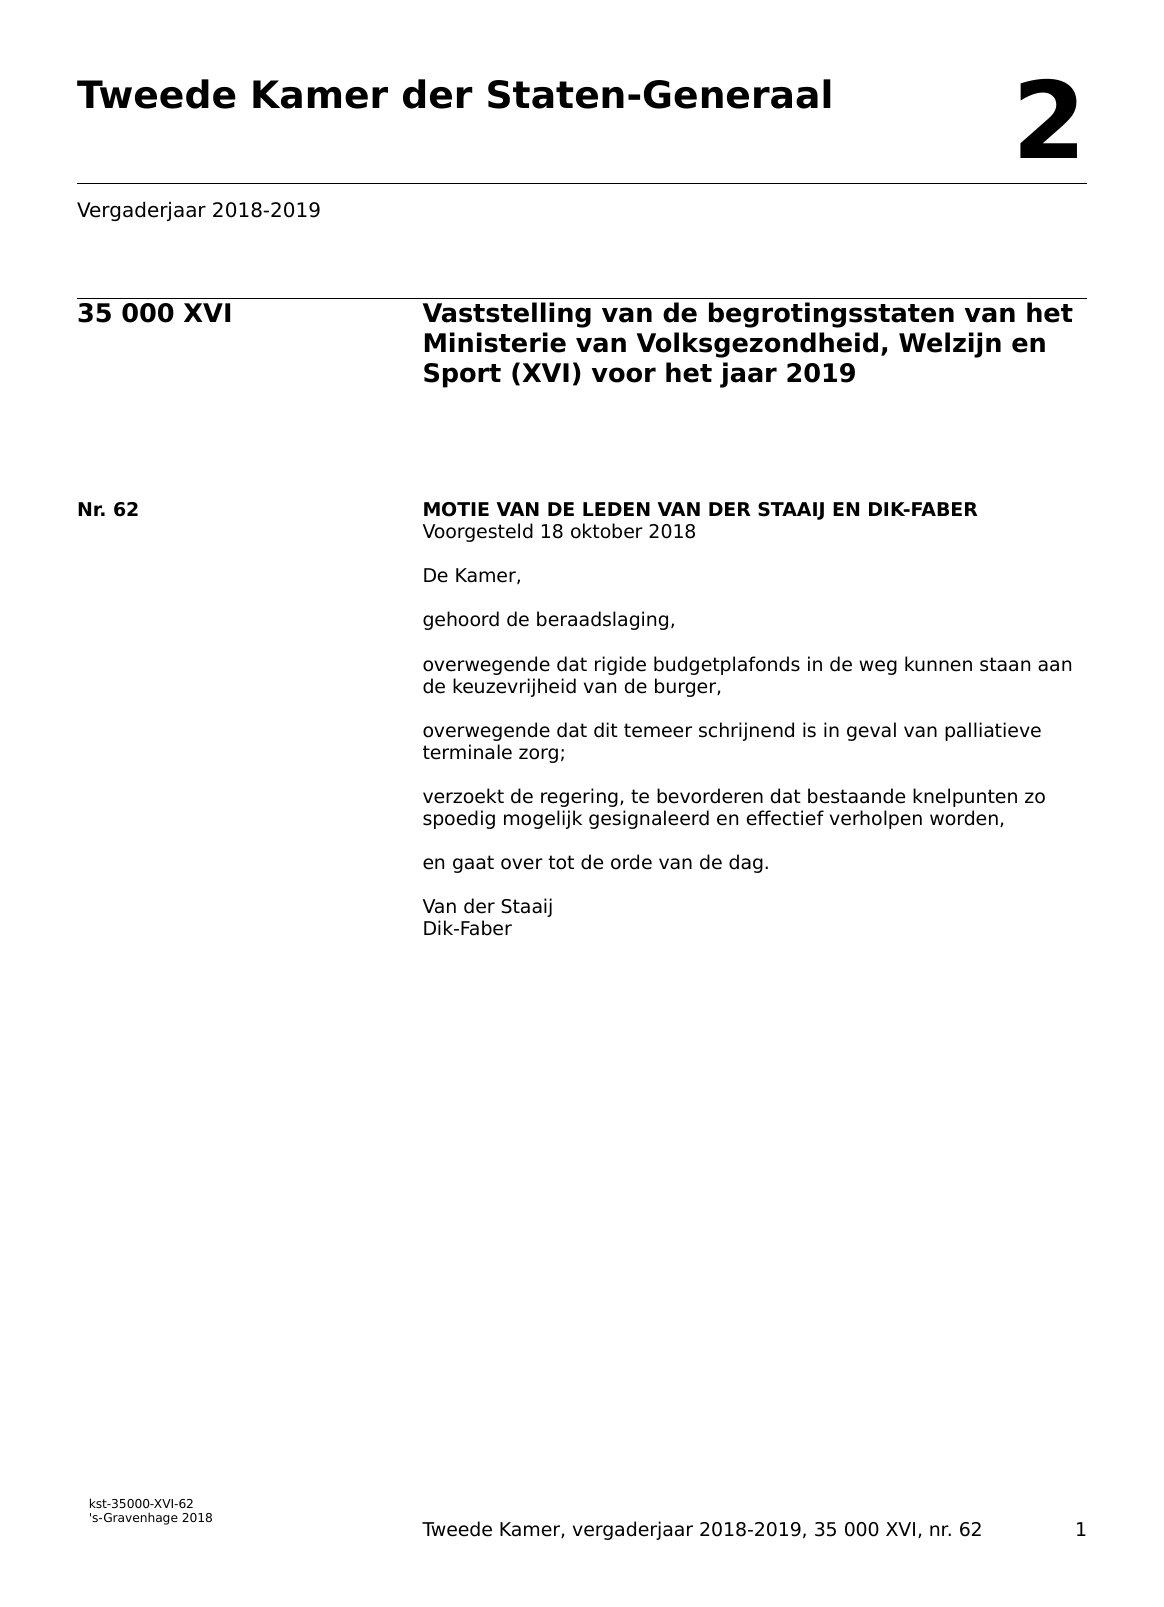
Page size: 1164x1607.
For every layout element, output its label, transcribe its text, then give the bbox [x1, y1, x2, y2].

text De Kamer, [422, 565, 1087, 587]
text overwegende dat dit temeer schrijnend is in geval van palliatieve terminale zorg; [422, 720, 1087, 764]
text en gaat over tot de orde van de dag. [422, 852, 1087, 874]
text 's-Gravenhage 2018 [88, 1511, 323, 1525]
table_cell Vergaderjaar 2018-2019 [77, 184, 1087, 298]
table_header 2 [886, 59, 1087, 183]
text Voorgesteld 18 oktober 2018 [422, 521, 1087, 543]
subtitle Nr. 62 MOTIE VAN DE LEDEN VAN DER STAAIJ EN DIK-FABER [77, 499, 1087, 521]
text Dik-Faber [422, 918, 1087, 940]
text overwegende dat rigide budgetplafonds in de weg kunnen staan aan de keuzevrijheid van de burger, [422, 653, 1087, 697]
subtitle 35 000 XVI Vaststelling van de begrotingsstaten van het Ministerie van Volksgezondheid, Welzijn en Sport (XVI) voor het jaar 2019 [77, 299, 1087, 388]
table_header Tweede Kamer der Staten-Generaal [77, 59, 886, 183]
text Van der Staaij [422, 896, 1087, 918]
text verzoekt de regering, te bevorderen dat bestaande knelpunten zo spoedig mogelijk gesignaleerd en effectief verholpen worden, [422, 786, 1087, 830]
text gehoord de beraadslaging, [422, 609, 1087, 631]
text kst-35000-XVI-62 [88, 1497, 323, 1511]
